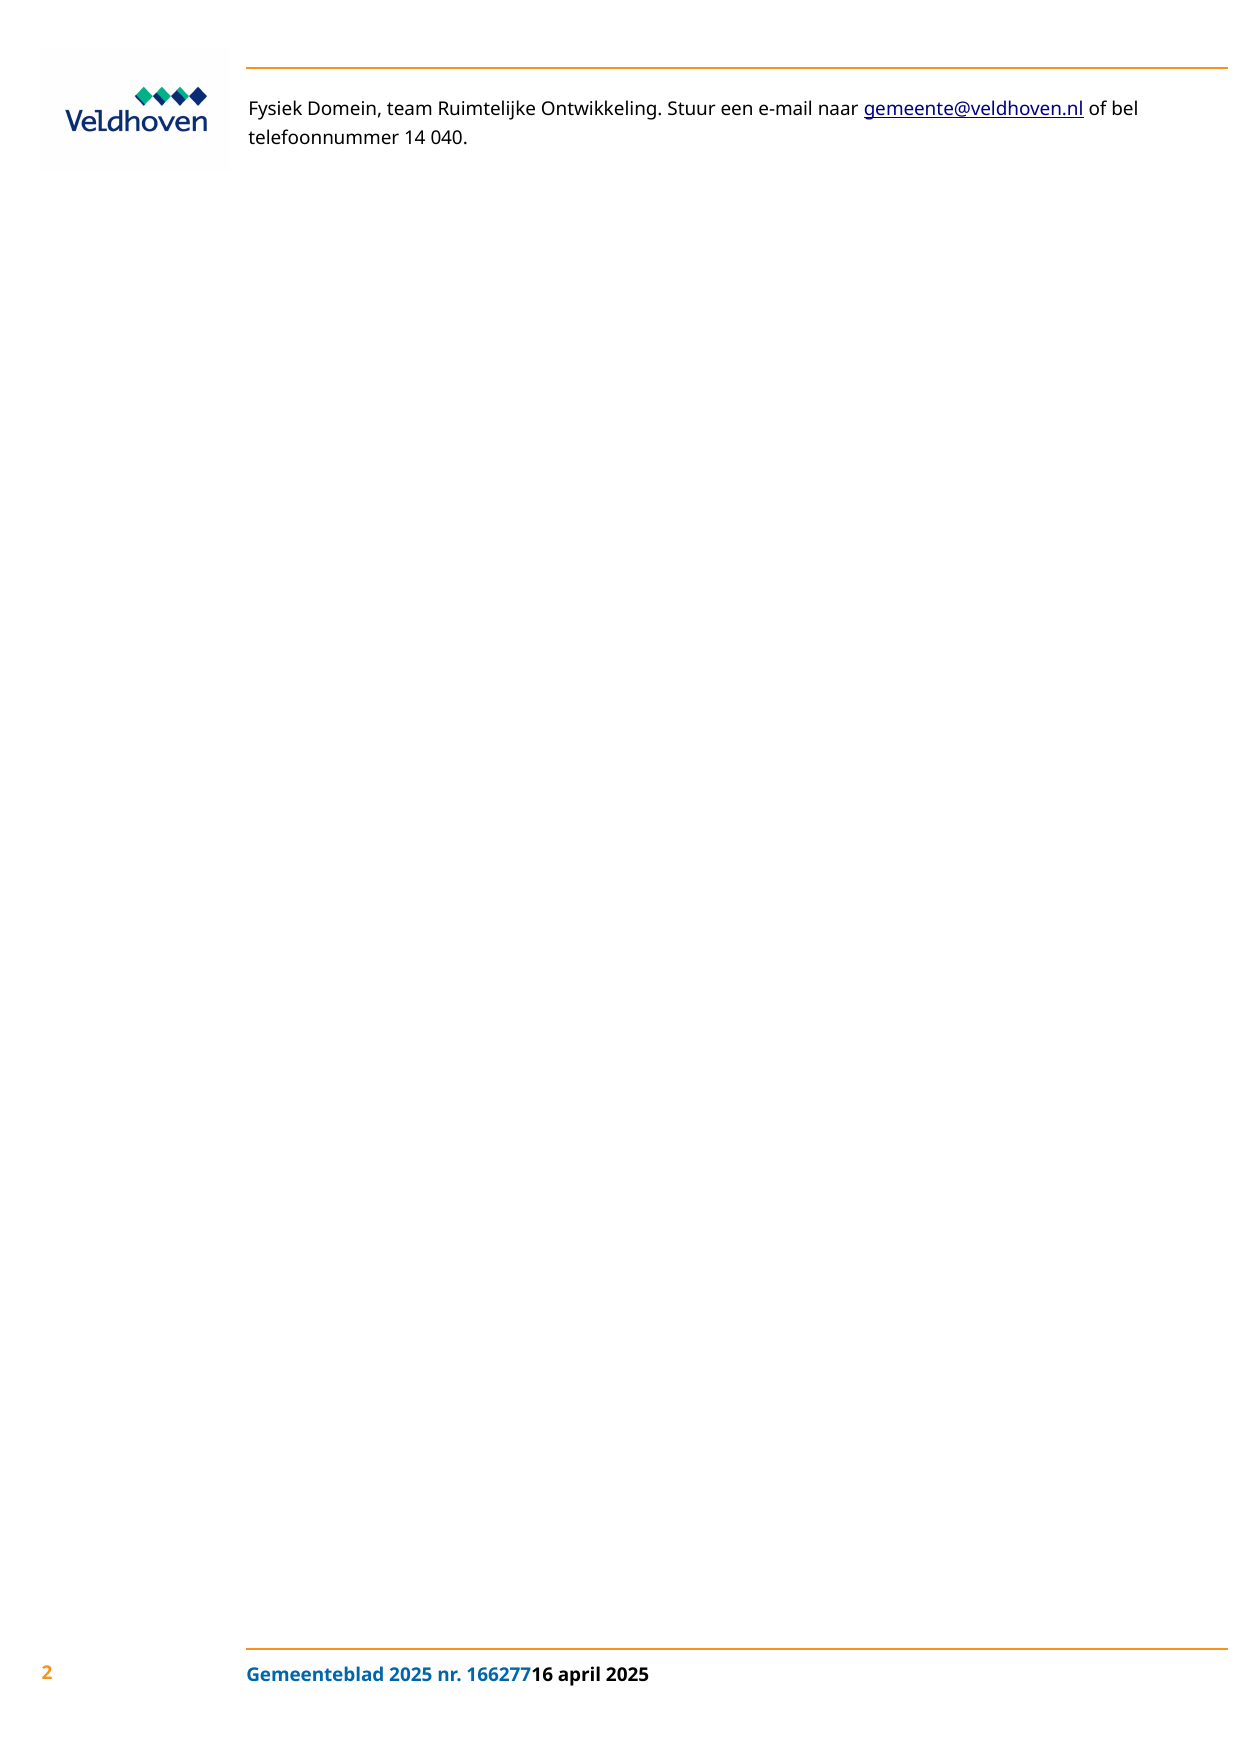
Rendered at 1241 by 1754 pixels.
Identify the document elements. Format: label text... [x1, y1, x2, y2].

text Fysiek Domein, team Ruimtelijke Ontwikkeling. Stuur een e-mail naar gemeente@veldhoven.nl of bel telefoonnummer 14 040. [248, 95, 1152, 150]
picture [41, 47, 231, 172]
